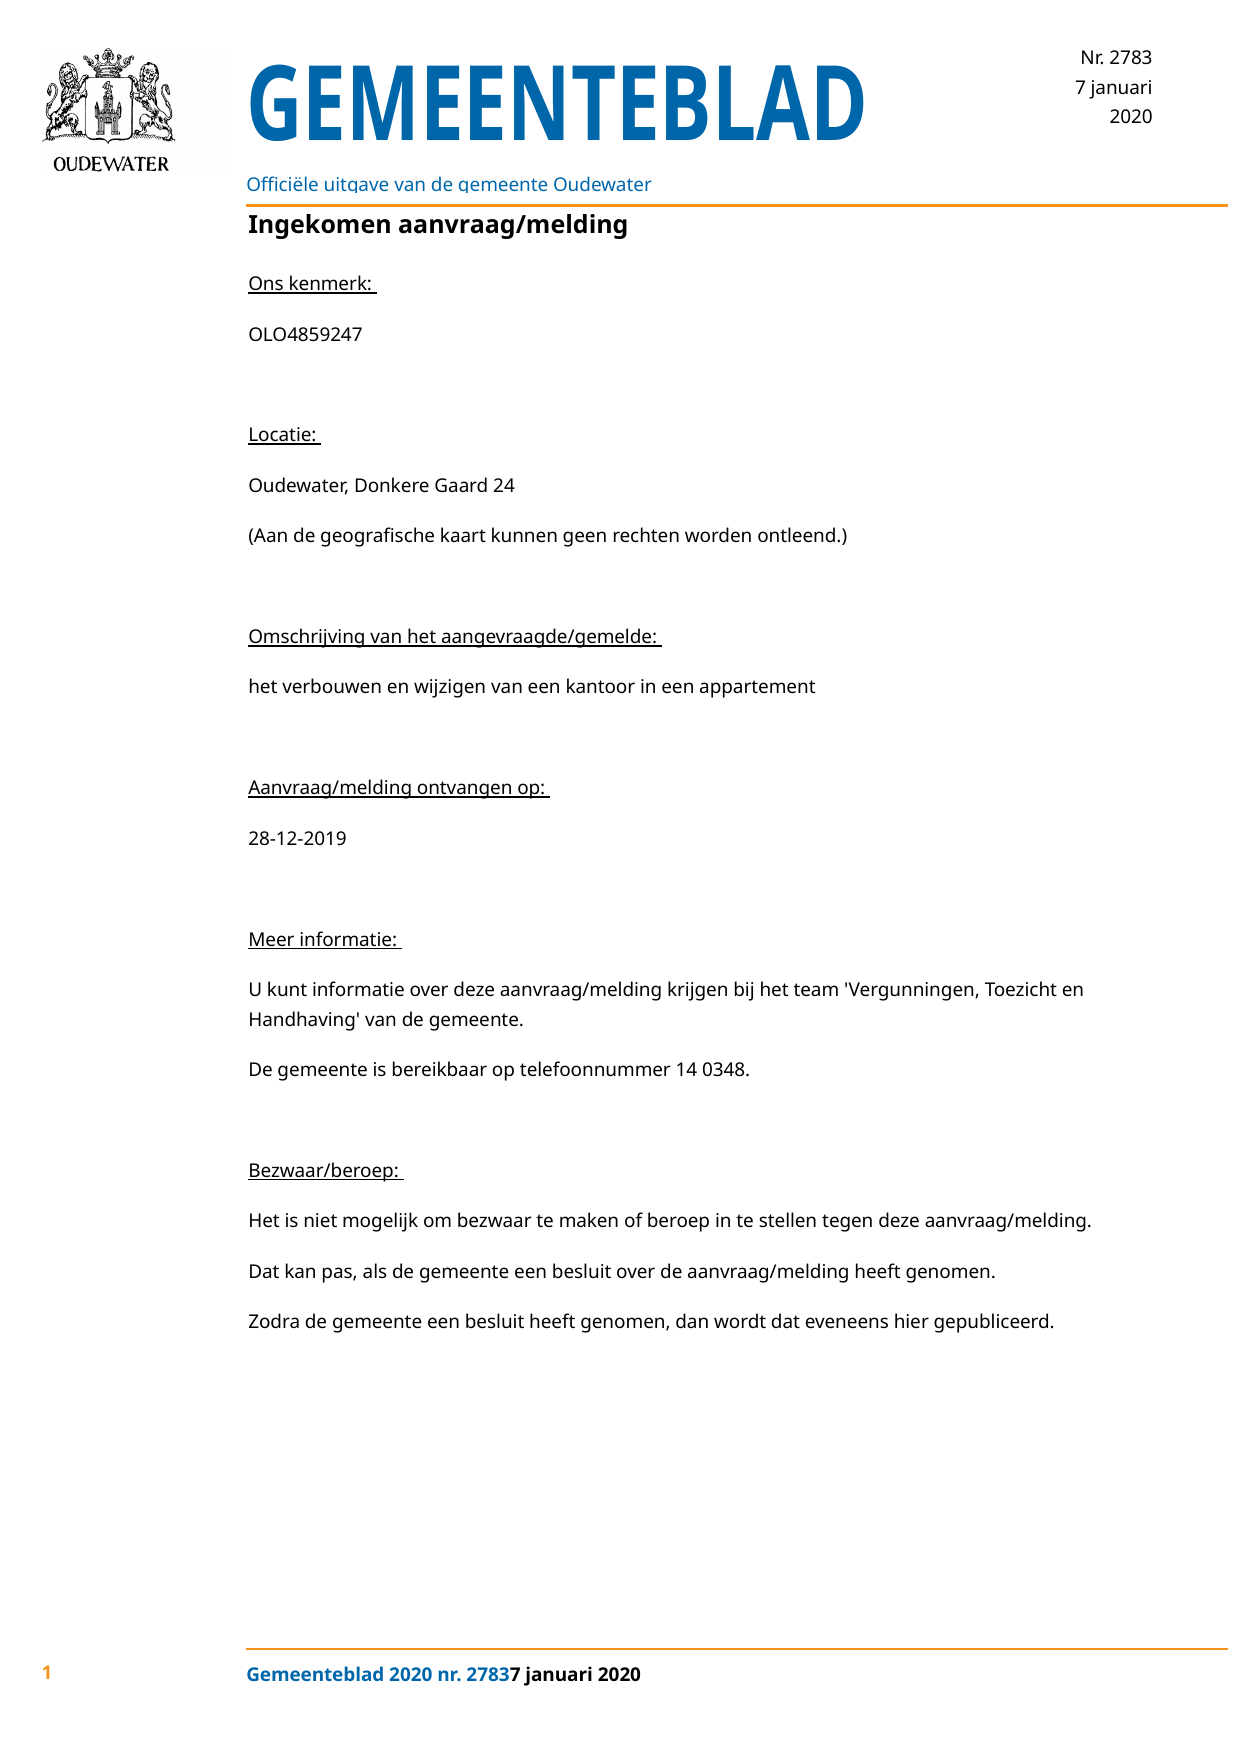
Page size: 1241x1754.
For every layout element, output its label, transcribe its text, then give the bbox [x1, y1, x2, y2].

text Ingekomen aanvraag/melding [248, 207, 1152, 241]
text Ons kenmerk: [248, 270, 1152, 296]
text Het is niet mogelijk om bezwaar te maken of beroep in te stellen tegen deze aanvraag/melding. [248, 1207, 1152, 1233]
text 28-12-2019 [248, 825, 1152, 851]
text De gemeente is bereikbaar op telefoonnummer 14 0348. [248, 1056, 1152, 1082]
text Meer informatie: [248, 926, 1152, 951]
text Dat kan pas, als de gemeente een besluit over de aanvraag/melding heeft genomen. [248, 1258, 1152, 1283]
text Aanvraag/melding ontvangen op: [248, 774, 1152, 800]
text het verbouwen en wijzigen van een kantoor in een appartement [248, 674, 1152, 699]
text Oudewater, Donkere Gaard 24 [248, 472, 1152, 498]
text Bezwaar/beroep: [248, 1157, 1152, 1183]
text U kunt informatie over deze aanvraag/melding krijgen bij het team 'Vergunningen, Toezicht en Handhaving' van de gemeente. [248, 976, 1152, 1031]
picture [41, 47, 231, 172]
text OLO4859247 [248, 321, 1152, 346]
text (Aan de geografische kaart kunnen geen rechten worden ontleend.) [248, 522, 1152, 548]
text Locatie: [248, 422, 1152, 447]
text Zodra de gemeente een besluit heeft genomen, dan wordt dat eveneens hier gepubliceerd. [248, 1308, 1152, 1334]
text Omschrijving van het aangevraagde/gemelde: [248, 623, 1152, 649]
